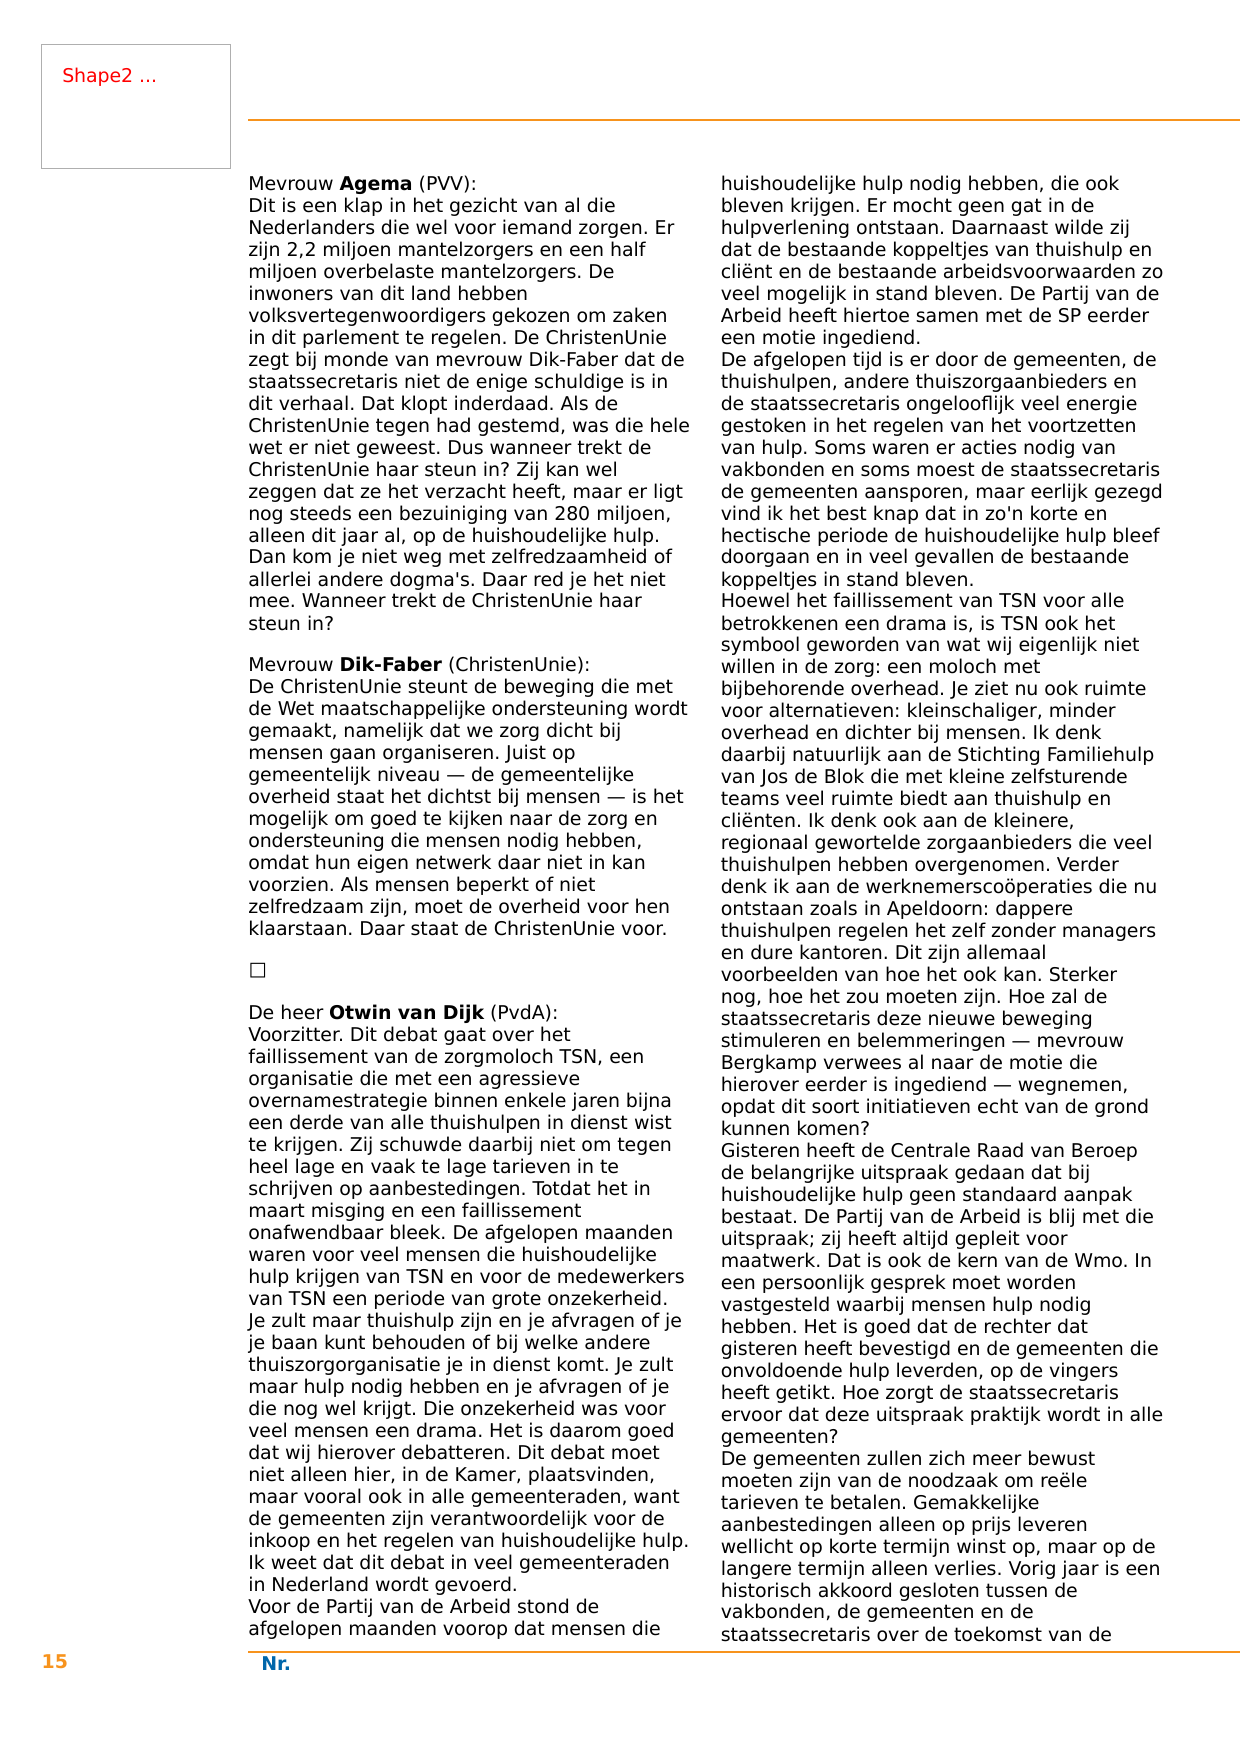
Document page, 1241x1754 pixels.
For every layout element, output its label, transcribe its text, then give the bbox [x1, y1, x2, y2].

text ⬜ [248, 960, 691, 982]
text Mevrouw Agema (PVV): [248, 173, 691, 195]
text Gisteren heeft de Centrale Raad van Beroep de belangrijke uitspraak gedaan dat bij huishoudelijke hulp geen standaard aanpak bestaat. De Partij van de Arbeid is blij met die uitspraak; zij heeft altijd gepleit voor maatwerk. Dat is ook de kern van de Wmo. In een persoonlijk gesprek moet worden vastgesteld waarbij mensen hulp nodig hebben. Het is goed dat de rechter dat gisteren heeft bevestigd en de gemeenten die onvoldoende hulp leverden, op de vingers heeft getikt. Hoe zorgt de staatssecretaris ervoor dat deze uitspraak praktijk wordt in alle gemeenten? [721, 1140, 1163, 1448]
text Mevrouw Dik-Faber (ChristenUnie): [248, 654, 691, 676]
text Hoewel het faillissement van TSN voor alle betrokkenen een drama is, is TSN ook het symbool geworden van wat wij eigenlijk niet willen in de zorg: een moloch met bijbehorende overhead. Je ziet nu ook ruimte voor alternatieven: kleinschaliger, minder overhead en dichter bij mensen. Ik denk daarbij natuurlijk aan de Stichting Familiehulp van Jos de Blok die met kleine zelfsturende teams veel ruimte biedt aan thuishulp en cliënten. Ik denk ook aan de kleinere, regionaal gewortelde zorgaanbieders die veel thuishulpen hebben overgenomen. Verder denk ik aan de werknemerscoöperaties die nu ontstaan zoals in Apeldoorn: dappere thuishulpen regelen het zelf zonder managers en dure kantoren. Dit zijn allemaal voorbeelden van hoe het ook kan. Sterker nog, hoe het zou moeten zijn. Hoe zal de staatssecretaris deze nieuwe beweging stimuleren en belemmeringen — mevrouw Bergkamp verwees al naar de motie die hierover eerder is ingediend — wegnemen, opdat dit soort initiatieven echt van de grond kunnen komen? [721, 590, 1163, 1140]
text De heer Otwin van Dijk (PvdA): [248, 1002, 691, 1024]
text De gemeenten zullen zich meer bewust moeten zijn van de noodzaak om reële tarieven te betalen. Gemakkelijke aanbestedingen alleen op prijs leveren wellicht op korte termijn winst op, maar op de langere termijn alleen verlies. Vorig jaar is een historisch akkoord gesloten tussen de vakbonden, de gemeenten en de staatssecretaris over de toekomst van de [721, 1448, 1163, 1645]
text Voor de Partij van de Arbeid stond de afgelopen maanden voorop dat mensen die [248, 1596, 691, 1639]
text Voorzitter. Dit debat gaat over het faillissement van de zorgmoloch TSN, een organisatie die met een agressieve overnamestrategie binnen enkele jaren bijna een derde van alle thuishulpen in dienst wist te krijgen. Zij schuwde daarbij niet om tegen heel lage en vaak te lage tarieven in te schrijven op aanbestedingen. Totdat het in maart misging en een faillissement onafwendbaar bleek. De afgelopen maanden waren voor veel mensen die huishoudelijke hulp krijgen van TSN en voor de medewerkers van TSN een periode van grote onzekerheid. Je zult maar thuishulp zijn en je afvragen of je je baan kunt behouden of bij welke andere thuiszorgorganisatie je in dienst komt. Je zult maar hulp nodig hebben en je afvragen of je die nog wel krijgt. Die onzekerheid was voor veel mensen een drama. Het is daarom goed dat wij hierover debatteren. Dit debat moet niet alleen hier, in de Kamer, plaatsvinden, maar vooral ook in alle gemeenteraden, want de gemeenten zijn verantwoordelijk voor de inkoop en het regelen van huishoudelijke hulp. Ik weet dat dit debat in veel gemeenteraden in Nederland wordt gevoerd. [248, 1024, 691, 1596]
text De afgelopen tijd is er door de gemeenten, de thuishulpen, andere thuiszorgaanbieders en de staatssecretaris ongelooflijk veel energie gestoken in het regelen van het voortzetten van hulp. Soms waren er acties nodig van vakbonden en soms moest de staatssecretaris de gemeenten aansporen, maar eerlijk gezegd vind ik het best knap dat in zo'n korte en hectische periode de huishoudelijke hulp bleef doorgaan en in veel gevallen de bestaande koppeltjes in stand bleven. [721, 349, 1163, 590]
text De ChristenUnie steunt de beweging die met de Wet maatschappelijke ondersteuning wordt gemaakt, namelijk dat we zorg dicht bij mensen gaan organiseren. Juist op gemeentelijk niveau — de gemeentelijke overheid staat het dichtst bij mensen — is het mogelijk om goed te kijken naar de zorg en ondersteuning die mensen nodig hebben, omdat hun eigen netwerk daar niet in kan voorzien. Als mensen beperkt of niet zelfredzaam zijn, moet de overheid voor hen klaarstaan. Daar staat de ChristenUnie voor. [248, 676, 691, 940]
text huishoudelijke hulp nodig hebben, die ook bleven krijgen. Er mocht geen gat in de hulpverlening ontstaan. Daarnaast wilde zij dat de bestaande koppeltjes van thuishulp en cliënt en de bestaande arbeidsvoorwaarden zo veel mogelijk in stand bleven. De Partij van de Arbeid heeft hiertoe samen met de SP eerder een motie ingediend. [721, 173, 1163, 349]
text Dit is een klap in het gezicht van al die Nederlanders die wel voor iemand zorgen. Er zijn 2,2 miljoen mantelzorgers en een half miljoen overbelaste mantelzorgers. De inwoners van dit land hebben volksvertegenwoordigers gekozen om zaken in dit parlement te regelen. De ChristenUnie zegt bij monde van mevrouw Dik-Faber dat de staatssecretaris niet de enige schuldige is in dit verhaal. Dat klopt inderdaad. Als de ChristenUnie tegen had gestemd, was die hele wet er niet geweest. Dus wanneer trekt de ChristenUnie haar steun in? Zij kan wel zeggen dat ze het verzacht heeft, maar er ligt nog steeds een bezuiniging van 280 miljoen, alleen dit jaar al, op de huishoudelijke hulp. Dan kom je niet weg met zelfredzaamheid of allerlei andere dogma's. Daar red je het niet mee. Wanneer trekt de ChristenUnie haar steun in? [248, 195, 691, 634]
